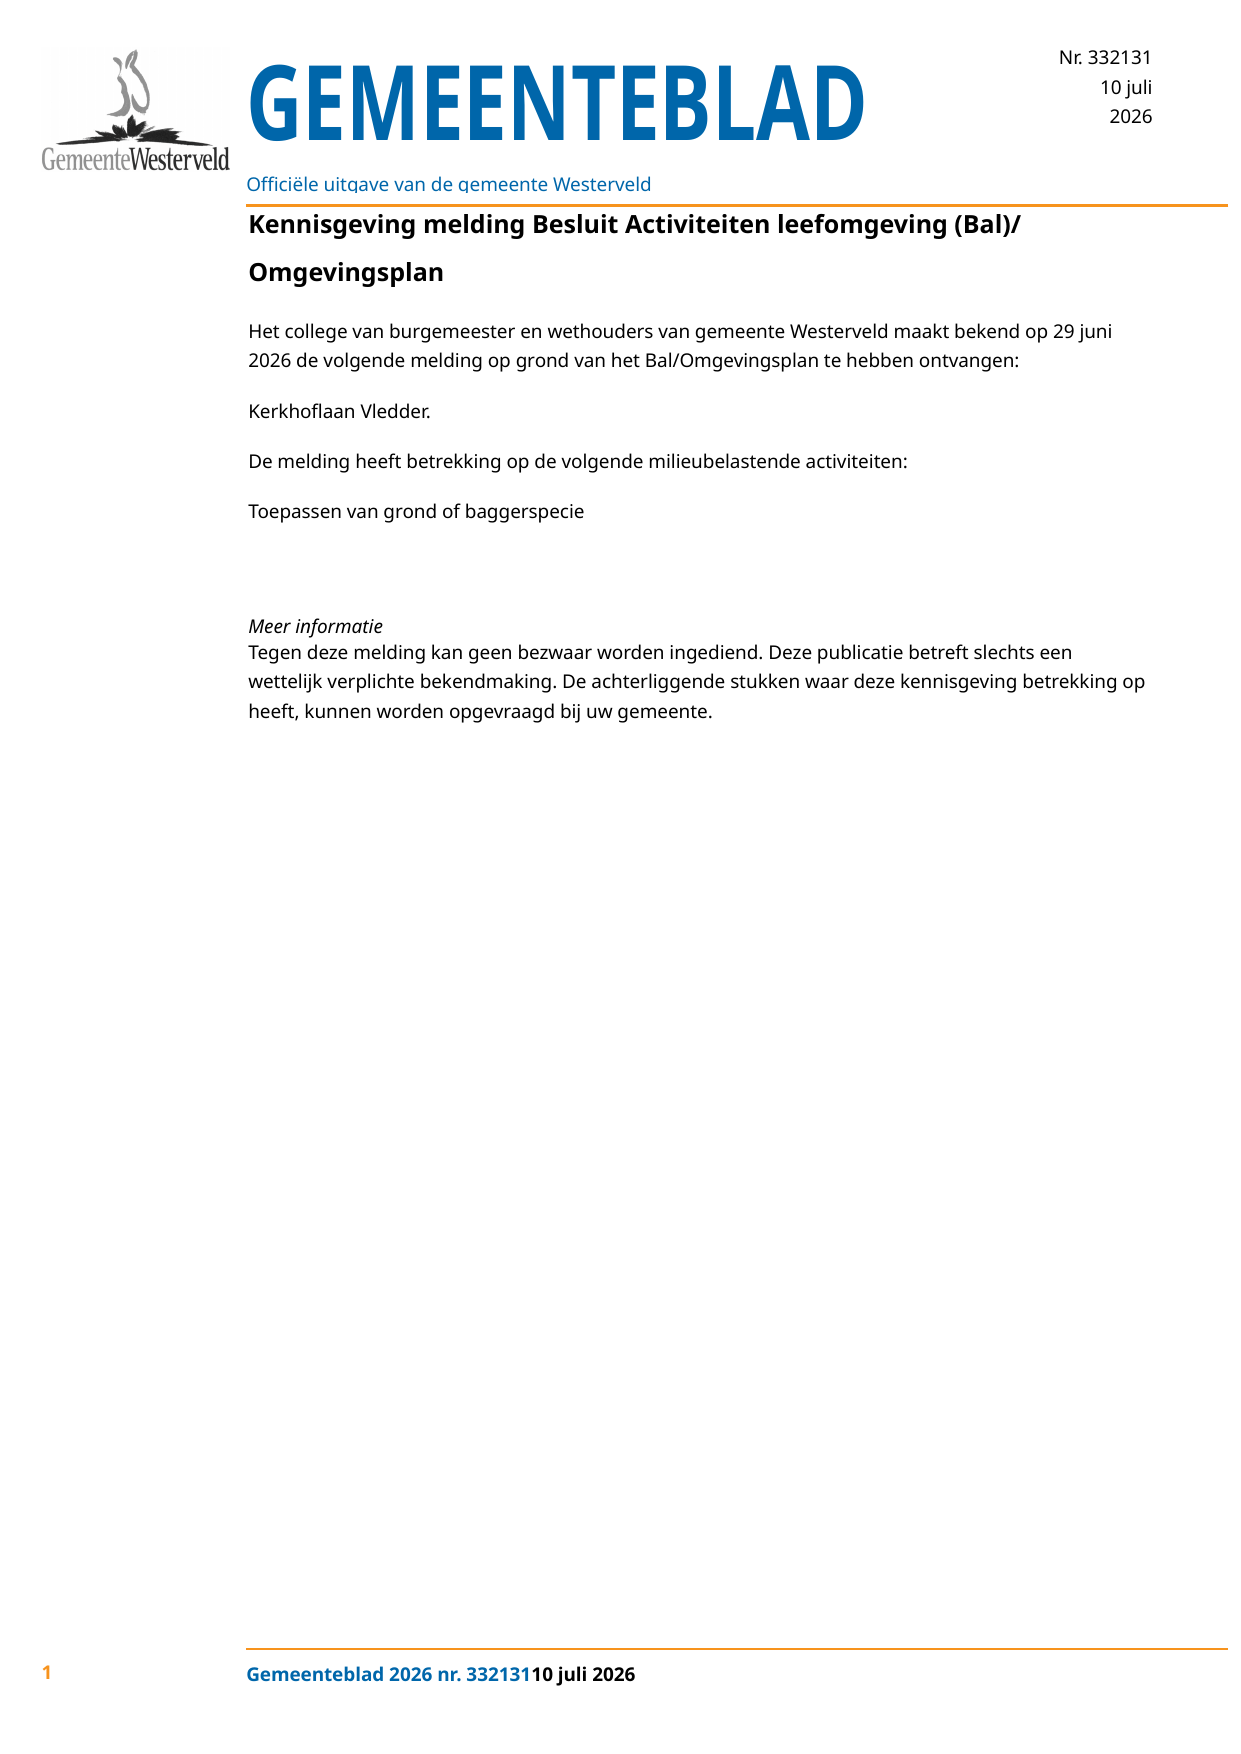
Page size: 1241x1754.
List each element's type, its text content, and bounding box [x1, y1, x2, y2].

text De melding heeft betrekking op de volgende milieubelastende activiteiten: [248, 448, 1152, 474]
text Meer informatie [248, 613, 1152, 639]
picture [41, 47, 231, 172]
text Tegen deze melding kan geen bezwaar worden ingediend. Deze publicatie betreft slechts een wettelijk verplichte bekendmaking. De achterliggende stukken waar deze kennisgeving betrekking op heeft, kunnen worden opgevraagd bij uw gemeente. [248, 639, 1152, 724]
text Kerkhoflaan Vledder. [248, 398, 1152, 424]
text Toepassen van grond of baggerspecie [248, 499, 1152, 524]
text Het college van burgemeester en wethouders van gemeente Westerveld maakt bekend op 29 juni 2026 de volgende melding op grond van het Bal/Omgevingsplan te hebben ontvangen: [248, 318, 1152, 373]
text Kennisgeving melding Besluit Activiteiten leefomgeving (Bal)/ Omgevingsplan [248, 207, 1152, 288]
